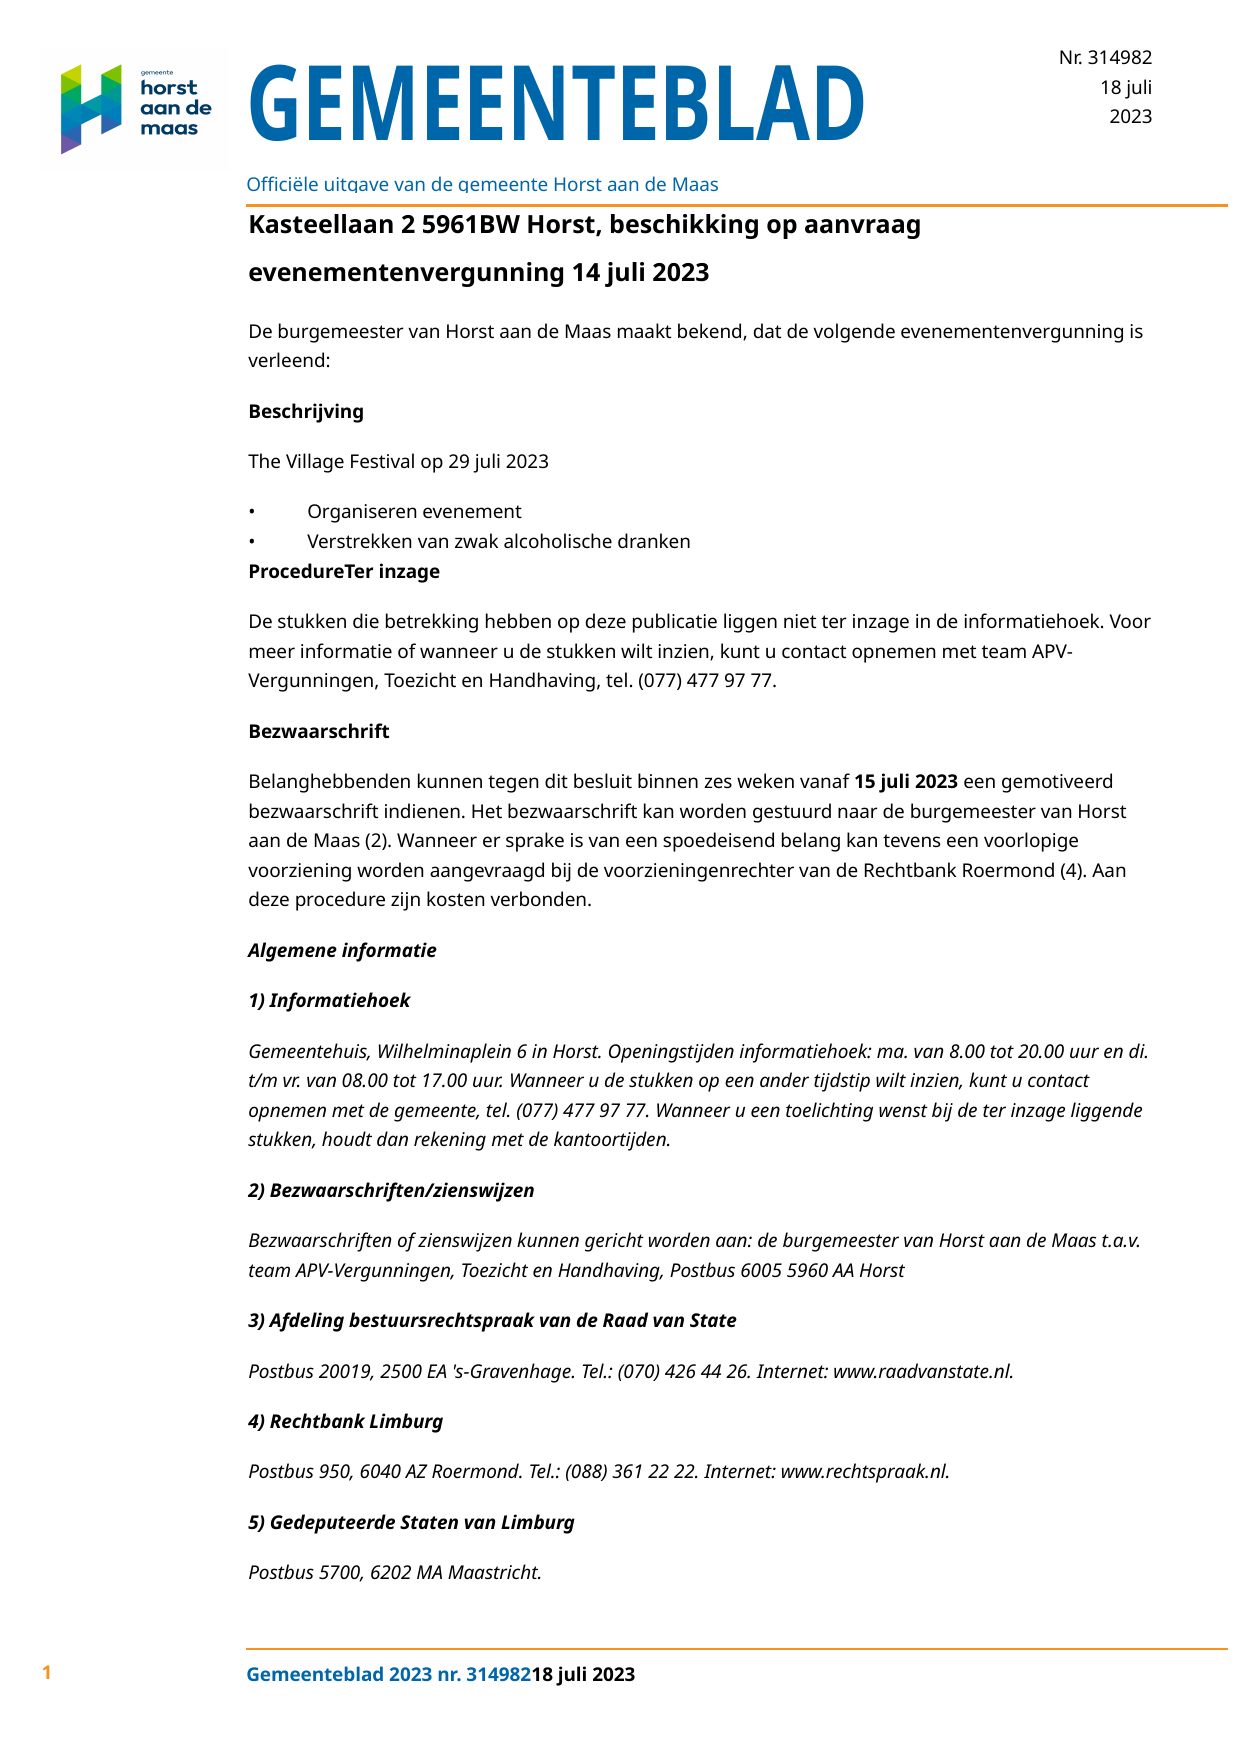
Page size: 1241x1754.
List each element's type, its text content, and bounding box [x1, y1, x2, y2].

text 3) Afdeling bestuursrechtspraak van de Raad van State [248, 1307, 1152, 1333]
text 2) Bezwaarschriften/zienswijzen [248, 1177, 1152, 1203]
text Beschrijving [248, 398, 1152, 424]
text Algemene informatie [248, 937, 1152, 963]
text The Village Festival op 29 juli 2023 [248, 448, 1152, 474]
text 5) Gedeputeerde Staten van Limburg [248, 1509, 1152, 1535]
text Postbus 5700, 6202 MA Maastricht. [248, 1559, 1152, 1585]
list Organiseren evenement [248, 499, 1152, 524]
text De stukken die betrekking hebben op deze publicatie liggen niet ter inzage in de informatiehoek. Voor meer informatie of wanneer u de stukken wilt inzien, kunt u contact opnemen met team APV-Vergunningen, Toezicht en Handhaving, tel. (077) 477 97 77. [248, 608, 1152, 693]
text 1) Informatiehoek [248, 987, 1152, 1013]
picture [41, 47, 231, 172]
text Postbus 20019, 2500 EA 's-Gravenhage. Tel.: (070) 426 44 26. Internet: www.raadvanstate.nl. [248, 1358, 1152, 1384]
text Bezwaarschriften of zienswijzen kunnen gericht worden aan: de burgemeester van Horst aan de Maas t.a.v. team APV-Vergunningen, Toezicht en Handhaving, Postbus 6005 5960 AA Horst [248, 1227, 1152, 1283]
text ProcedureTer inzage [248, 558, 1152, 584]
list Verstrekken van zwak alcoholische dranken [248, 528, 1152, 554]
text Bezwaarschrift [248, 718, 1152, 744]
text De burgemeester van Horst aan de Maas maakt bekend, dat de volgende evenementenvergunning is verleend: [248, 318, 1152, 373]
text Belanghebbenden kunnen tegen dit besluit binnen zes weken vanaf 15 juli 2023 een gemotiveerd bezwaarschrift indienen. Het bezwaarschrift kan worden gestuurd naar de burgemeester van Horst aan de Maas (2). Wanneer er sprake is van een spoedeisend belang kan tevens een voorlopige voorziening worden aangevraagd bij de voorzieningenrechter van de Rechtbank Roermond (4). Aan deze procedure zijn kosten verbonden. [248, 768, 1152, 912]
text Kasteellaan 2 5961BW Horst, beschikking op aanvraag evenementenvergunning 14 juli 2023 [248, 207, 1152, 288]
text 4) Rechtbank Limburg [248, 1408, 1152, 1434]
text Postbus 950, 6040 AZ Roermond. Tel.: (088) 361 22 22. Internet: www.rechtspraak.nl. [248, 1459, 1152, 1484]
text Gemeentehuis, Wilhelminaplein 6 in Horst. Openingstijden informatiehoek: ma. van 8.00 tot 20.00 uur en di. t/m vr. van 08.00 tot 17.00 uur. Wanneer u de stukken op een ander tijdstip wilt inzien, kunt u contact opnemen met de gemeente, tel. (077) 477 97 77. Wanneer u een toelichting wenst bij de ter inzage liggende stukken, houdt dan rekening met de kantoortijden. [248, 1038, 1152, 1152]
